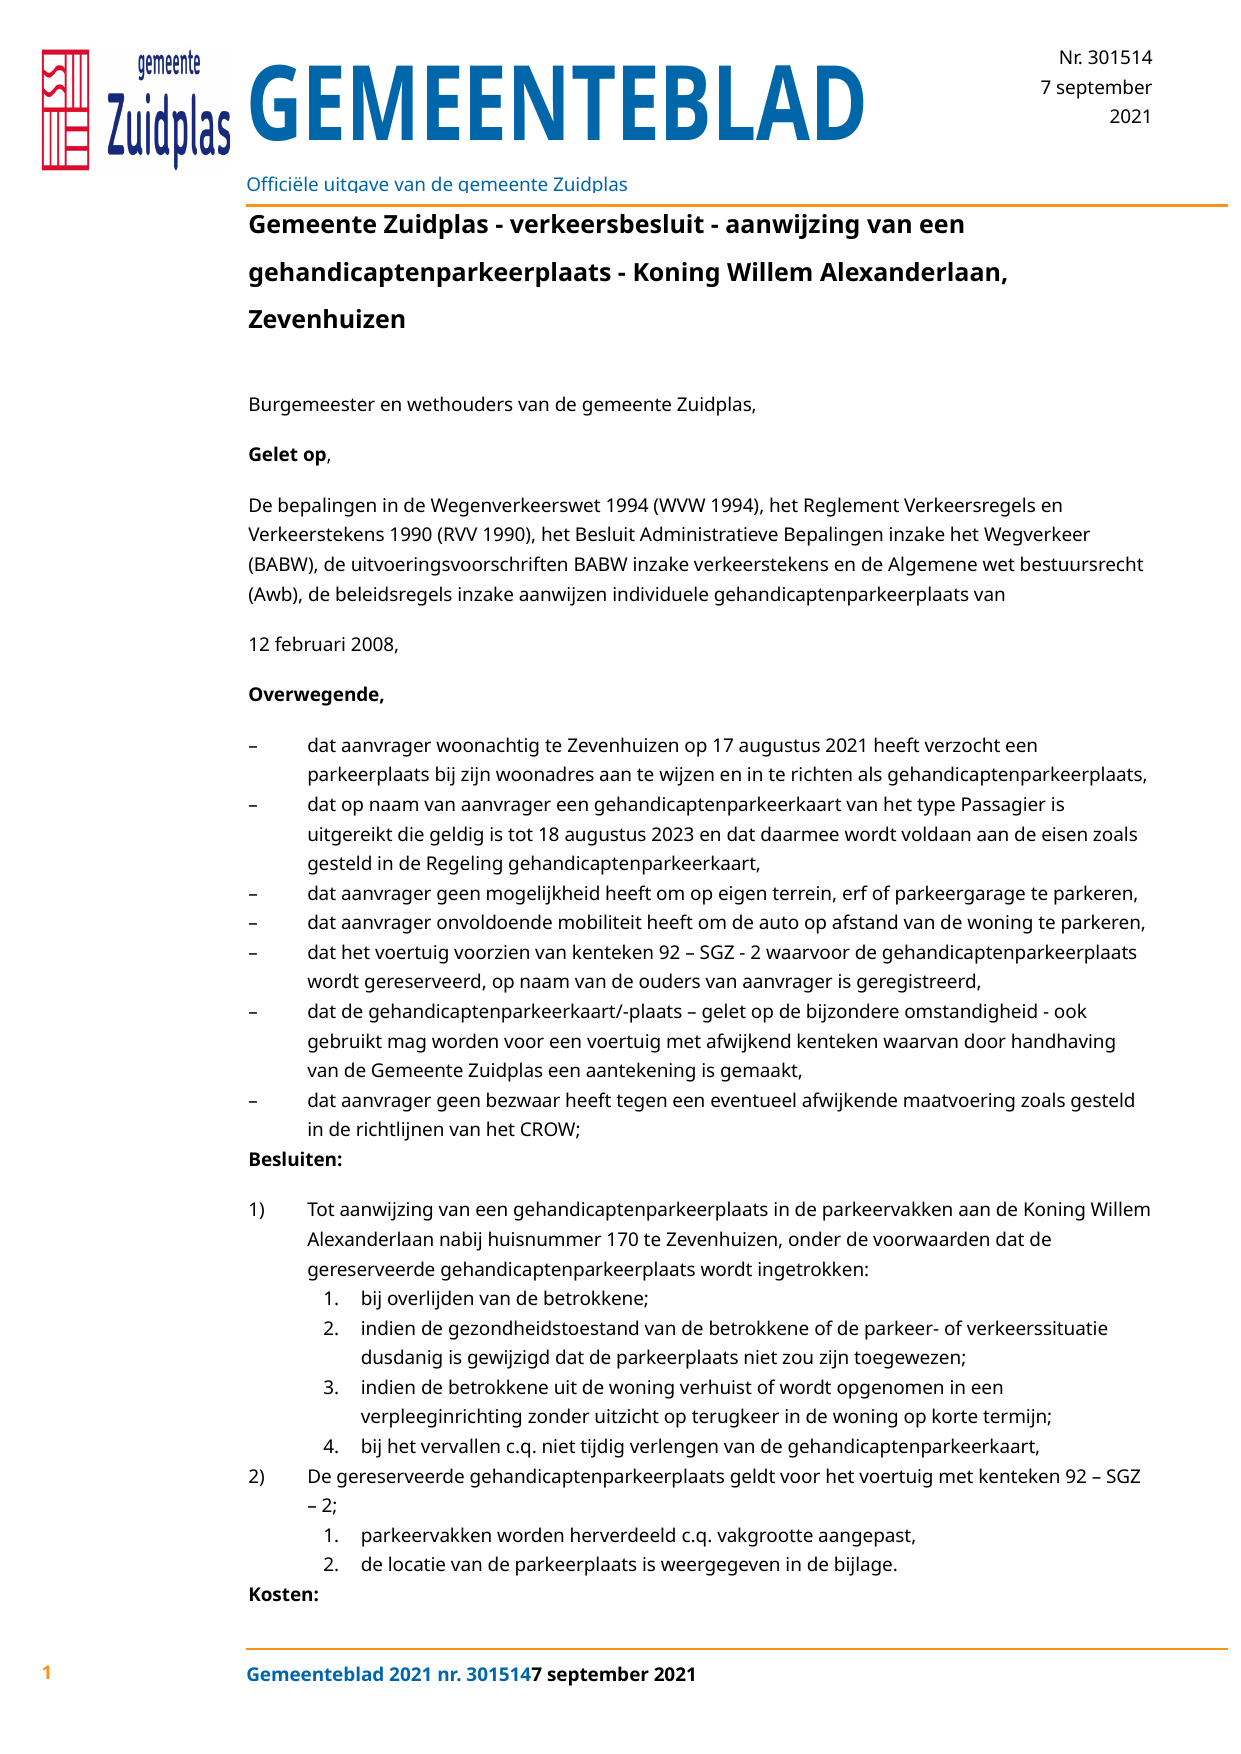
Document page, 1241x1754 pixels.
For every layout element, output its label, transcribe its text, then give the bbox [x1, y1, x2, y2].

list dat aanvrager onvoldoende mobiliteit heeft om de auto op afstand van de woning te parkeren, [248, 909, 1152, 935]
list De gereserveerde gehandicaptenparkeerplaats geldt voor het voertuig met kenteken 92 – SGZ – 2; [248, 1463, 1152, 1518]
text Gemeente Zuidplas - verkeersbesluit - aanwijzing van een gehandicaptenparkeerplaats - Koning Willem Alexanderlaan, Zevenhuizen [248, 207, 1152, 336]
picture [41, 47, 231, 172]
text Gelet op, [248, 442, 1152, 467]
text Burgemeester en wethouders van de gemeente Zuidplas, [248, 391, 1152, 417]
list parkeervakken worden herverdeeld c.q. vakgrootte aangepast, [323, 1522, 1152, 1548]
text De bepalingen in de Wegenverkeerswet 1994 (WVW 1994), het Reglement Verkeersregels en Verkeerstekens 1990 (RVV 1990), het Besluit Administratieve Bepalingen inzake het Wegverkeer (BABW), de uitvoeringsvoorschriften BABW inzake verkeerstekens en de Algemene wet bestuursrecht (Awb), de beleidsregels inzake aanwijzen individuele gehandicaptenparkeerplaats van [248, 492, 1152, 607]
list bij het vervallen c.q. niet tijdig verlengen van de gehandicaptenparkeerkaart, [323, 1433, 1152, 1459]
list dat het voertuig voorzien van kenteken 92 – SGZ - 2 waarvoor de gehandicaptenparkeerplaats wordt gereserveerd, op naam van de ouders van aanvrager is geregistreerd, [248, 939, 1152, 994]
list dat de gehandicaptenparkeerkaart/-plaats – gelet op de bijzondere omstandigheid - ook gebruikt mag worden voor een voertuig met afwijkend kenteken waarvan door handhaving van de Gemeente Zuidplas een aantekening is gemaakt, [248, 998, 1152, 1083]
list de locatie van de parkeerplaats is weergegeven in de bijlage. [323, 1552, 1152, 1577]
list dat aanvrager geen bezwaar heeft tegen een eventueel afwijkende maatvoering zoals gesteld in de richtlijnen van het CROW; [248, 1087, 1152, 1142]
list dat aanvrager woonachtig te Zevenhuizen op 17 augustus 2021 heeft verzocht een parkeerplaats bij zijn woonadres aan te wijzen en in te richten als gehandicaptenparkeerplaats, [248, 732, 1152, 787]
list dat aanvrager geen mogelijkheid heeft om op eigen terrein, erf of parkeergarage te parkeren, [248, 880, 1152, 906]
text Besluiten: [248, 1146, 1152, 1172]
text Overwegende, [248, 682, 1152, 707]
list indien de gezondheidstoestand van de betrokkene of de parkeer- of verkeerssituatie dusdanig is gewijzigd dat de parkeerplaats niet zou zijn toegewezen; [323, 1315, 1152, 1370]
text Kosten: [248, 1581, 1152, 1607]
list dat op naam van aanvrager een gehandicaptenparkeerkaart van het type Passagier is uitgereikt die geldig is tot 18 augustus 2023 en dat daarmee wordt voldaan aan de eisen zoals gesteld in de Regeling gehandicapten­parkeerkaart, [248, 791, 1152, 876]
list bij overlijden van de betrokkene; [323, 1285, 1152, 1311]
list Tot aanwijzing van een gehandicaptenparkeerplaats in de parkeervakken aan de Koning Willem Alexanderlaan nabij huisnummer 170 te Zevenhuizen, onder de voorwaarden dat de gereserveerde gehandicaptenparkeerplaats wordt ingetrokken: [248, 1197, 1152, 1282]
text 12 februari 2008, [248, 631, 1152, 657]
list indien de betrokkene uit de woning verhuist of wordt opgenomen in een verpleeginrichting zonder uitzicht op terugkeer in de woning op korte termijn; [323, 1374, 1152, 1429]
